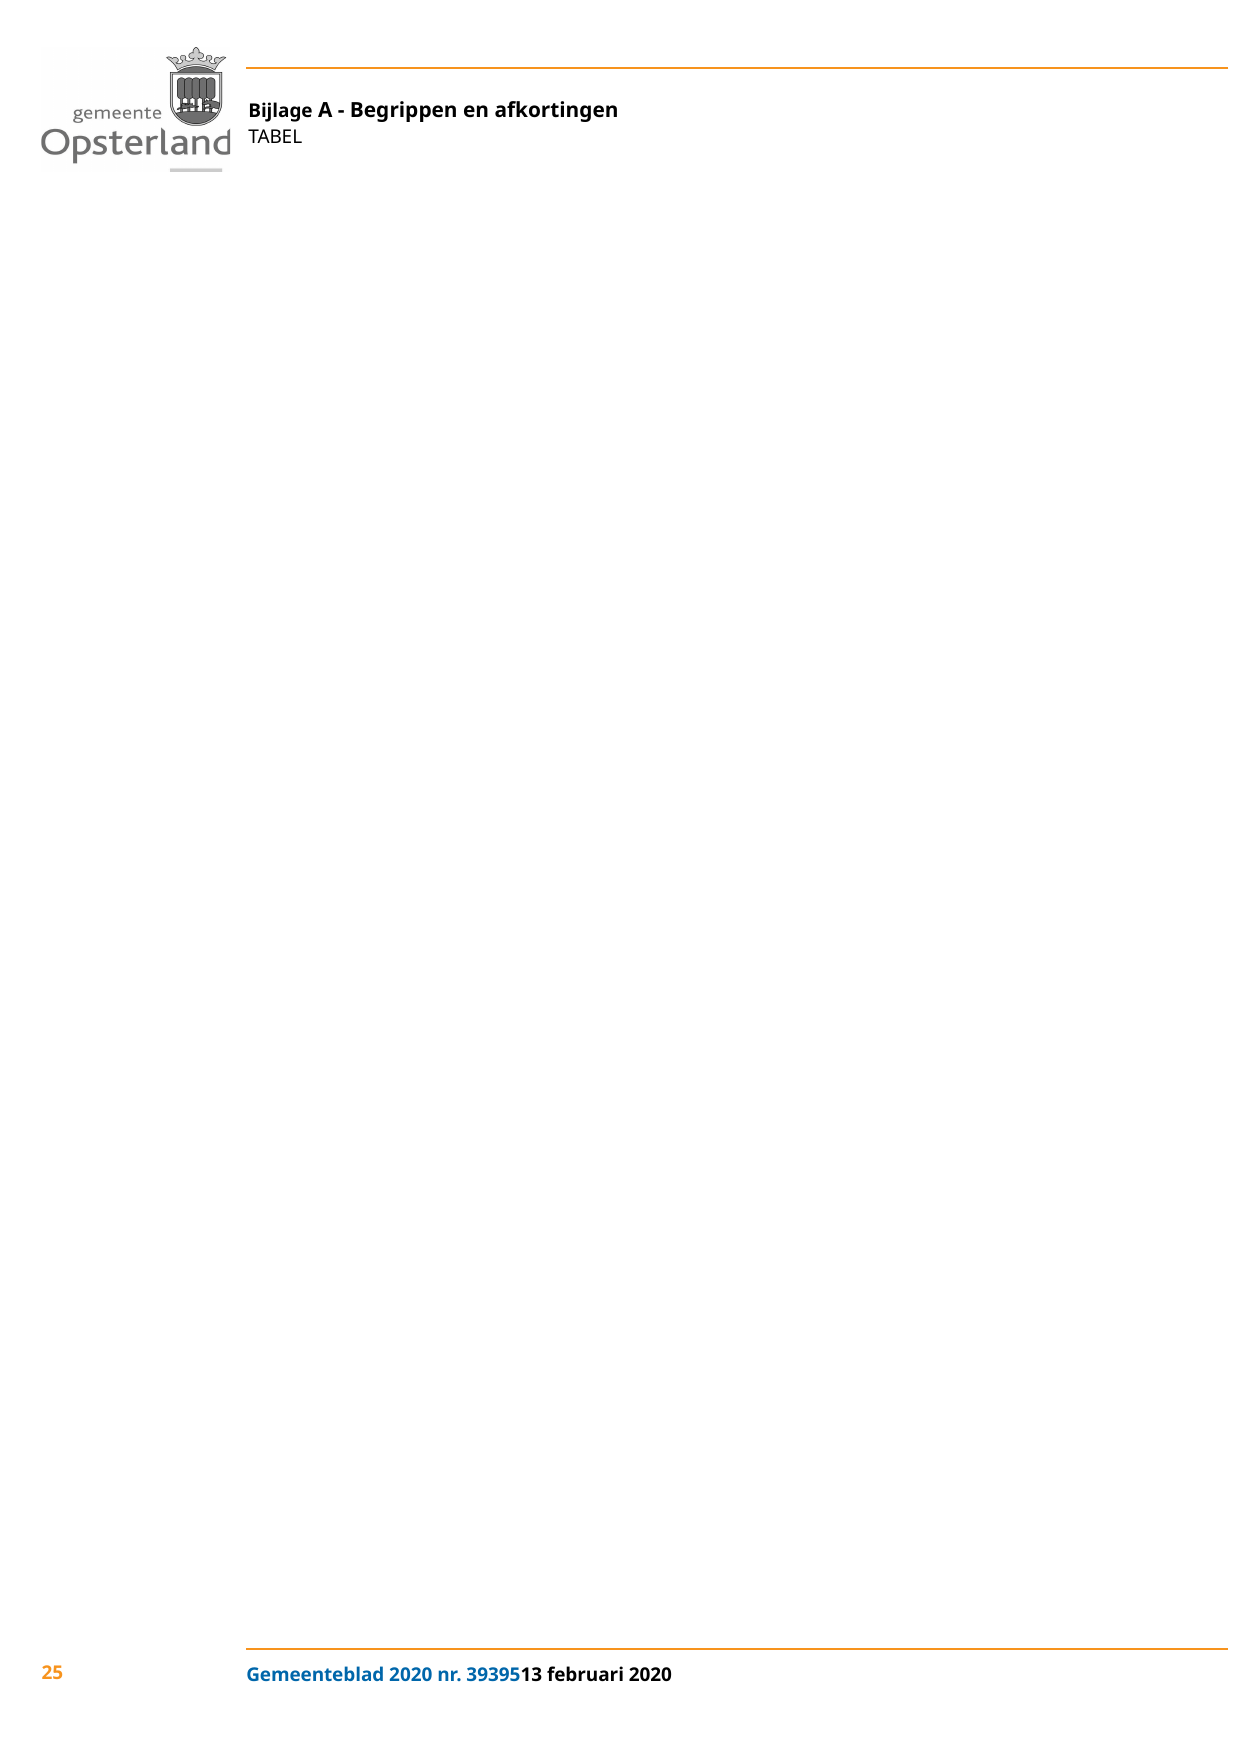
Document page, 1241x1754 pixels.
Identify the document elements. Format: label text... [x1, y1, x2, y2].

picture [41, 47, 231, 172]
text Bijlage A - Begrippen en afkortingen [248, 95, 1152, 123]
text TABEL [248, 123, 1152, 149]
